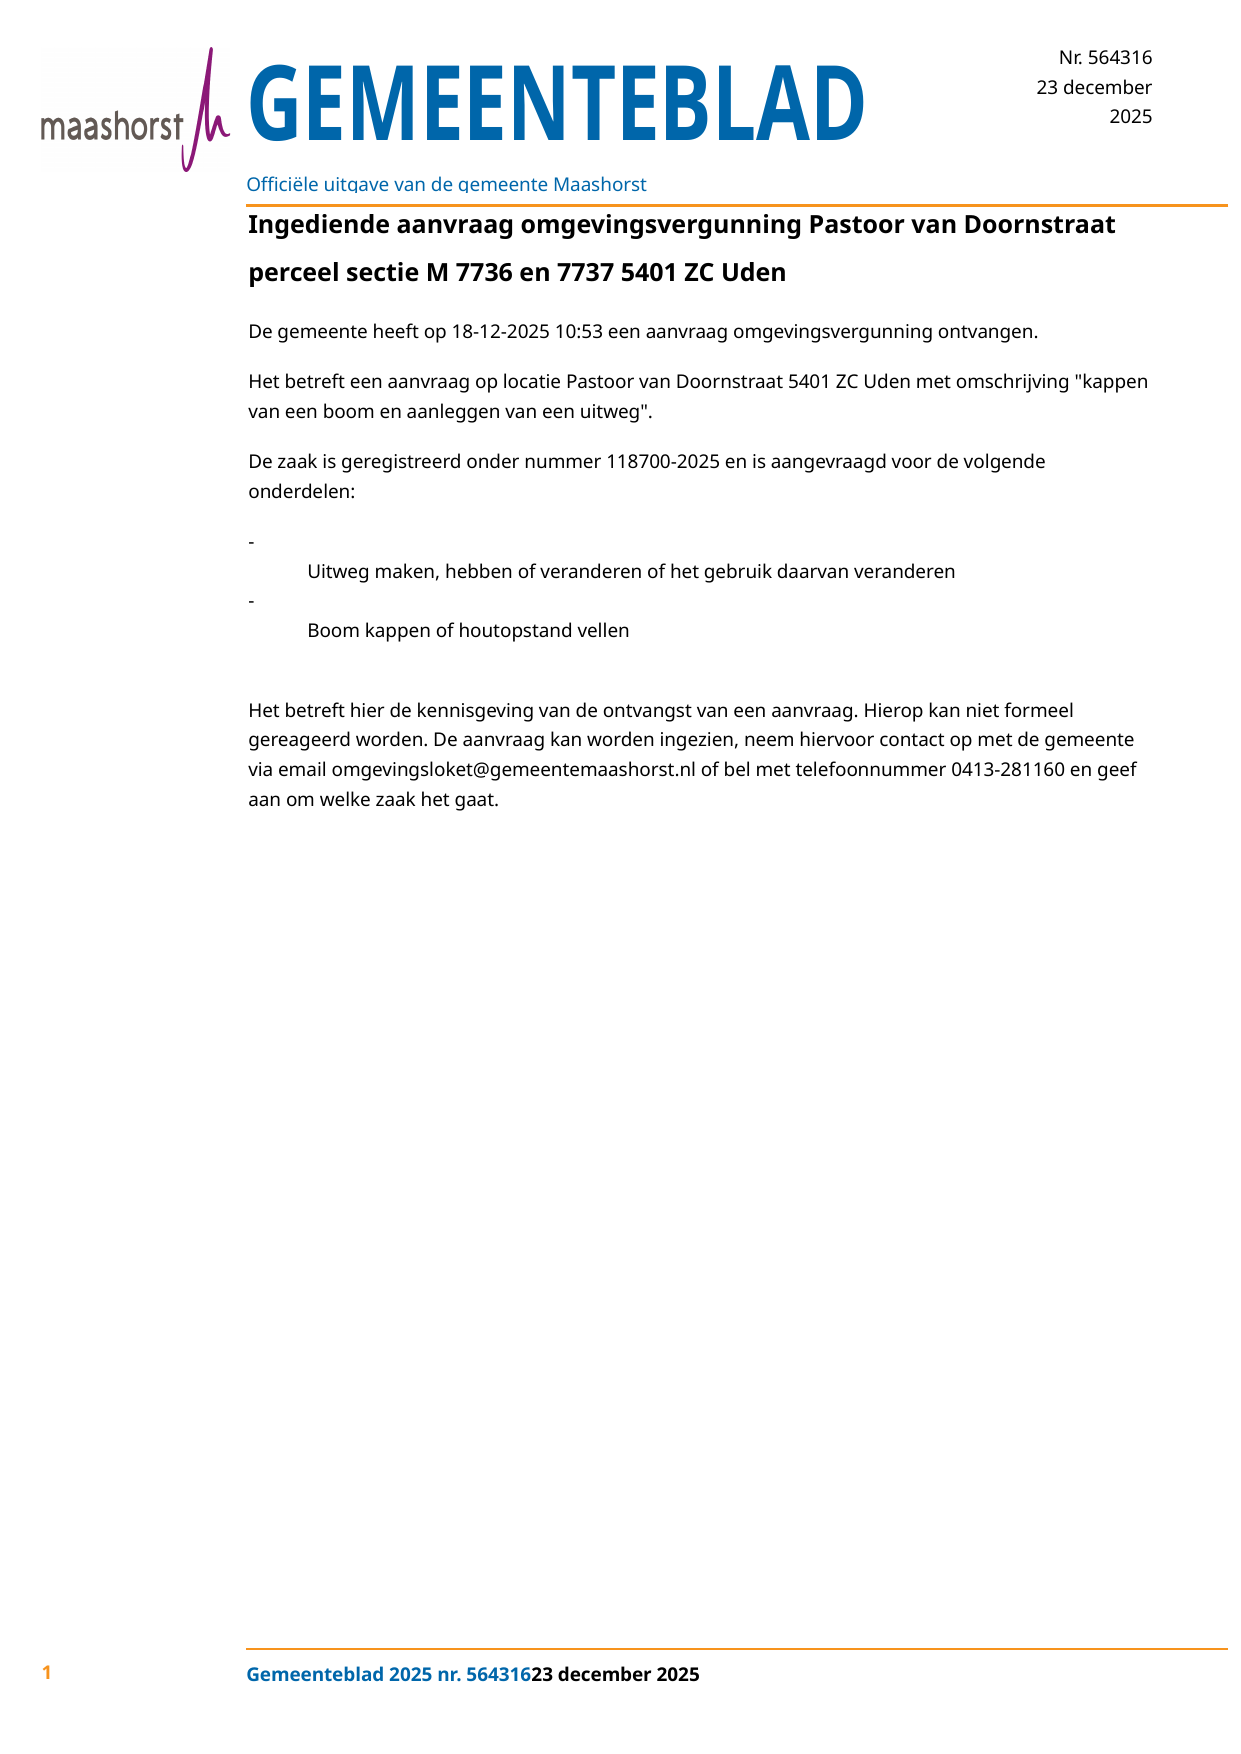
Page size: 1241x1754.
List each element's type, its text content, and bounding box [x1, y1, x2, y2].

text Ingediende aanvraag omgevingsvergunning Pastoor van Doornstraat perceel sectie M 7736 en 7737 5401 ZC Uden [248, 207, 1152, 288]
list Uitweg maken, hebben of veranderen of het gebruik daarvan veranderen [248, 558, 1152, 584]
picture [41, 47, 231, 172]
text Het betreft hier de kennisgeving van de ontvangst van een aanvraag. Hierop kan niet formeel gereageerd worden. De aanvraag kan worden ingezien, neem hiervoor contact op met de gemeente via email omgevingsloket@gemeentemaashorst.nl of bel met telefoonnummer 0413-281160 en geef aan om welke zaak het gaat. [248, 697, 1152, 812]
text De gemeente heeft op 18-12-2025 10:53 een aanvraag omgevingsvergunning ontvangen. [248, 318, 1152, 344]
text De zaak is geregistreerd onder nummer 118700-2025 en is aangevraagd voor de volgende onderdelen: [248, 448, 1152, 504]
text Het betreft een aanvraag op locatie Pastoor van Doornstraat 5401 ZC Uden met omschrijving "kappen van een boom en aanleggen van een uitweg". [248, 368, 1152, 424]
list Boom kappen of houtopstand vellen [248, 617, 1152, 643]
